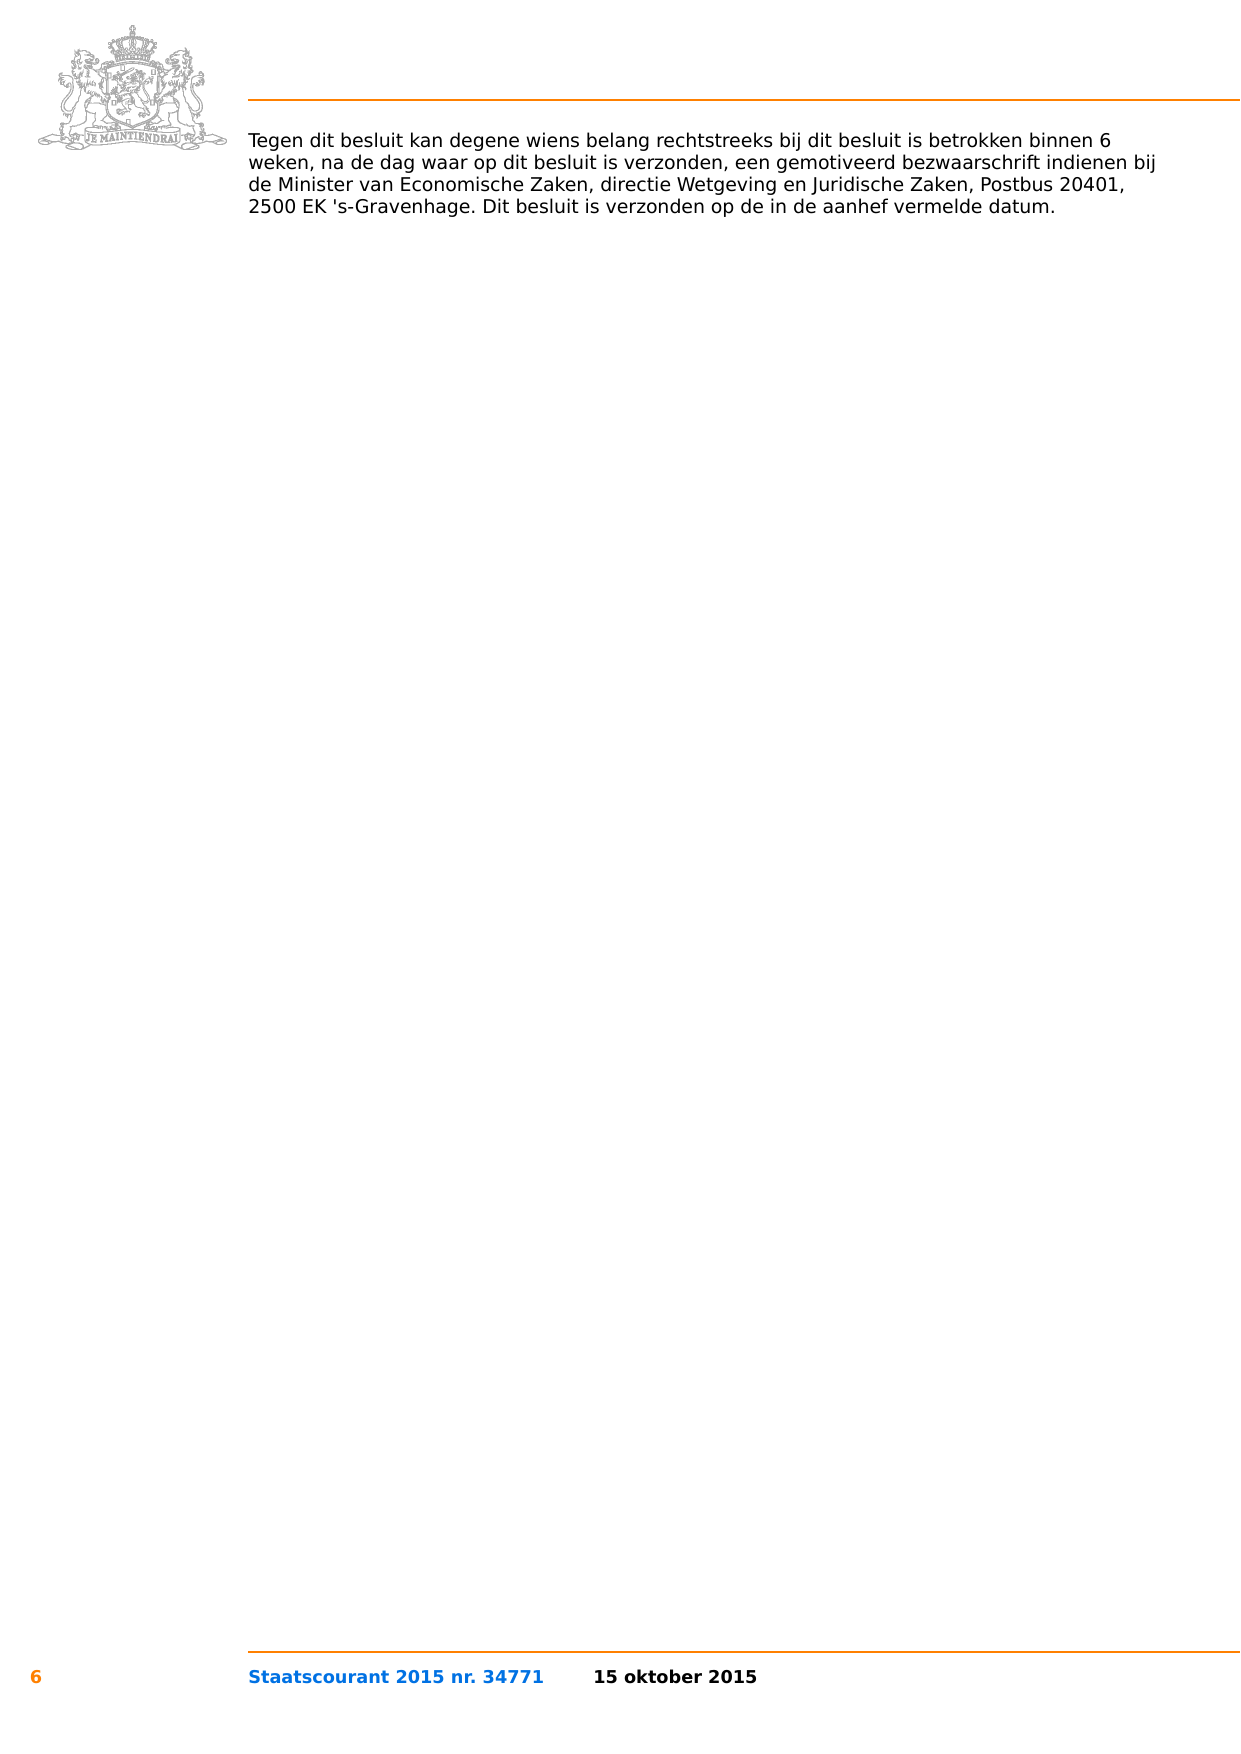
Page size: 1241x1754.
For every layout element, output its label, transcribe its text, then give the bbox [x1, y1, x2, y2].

picture [38, 25, 227, 150]
text Tegen dit besluit kan degene wiens belang rechtstreeks bij dit besluit is betrokken binnen 6 weken, na de dag waar op dit besluit is verzonden, een gemotiveerd bezwaarschrift indienen bij de Minister van Economische Zaken, directie Wetgeving en Juridische Zaken, Postbus 20401, 2500 EK 's-Gravenhage. Dit besluit is verzonden op de in de aanhef vermelde datum. [248, 130, 1163, 218]
